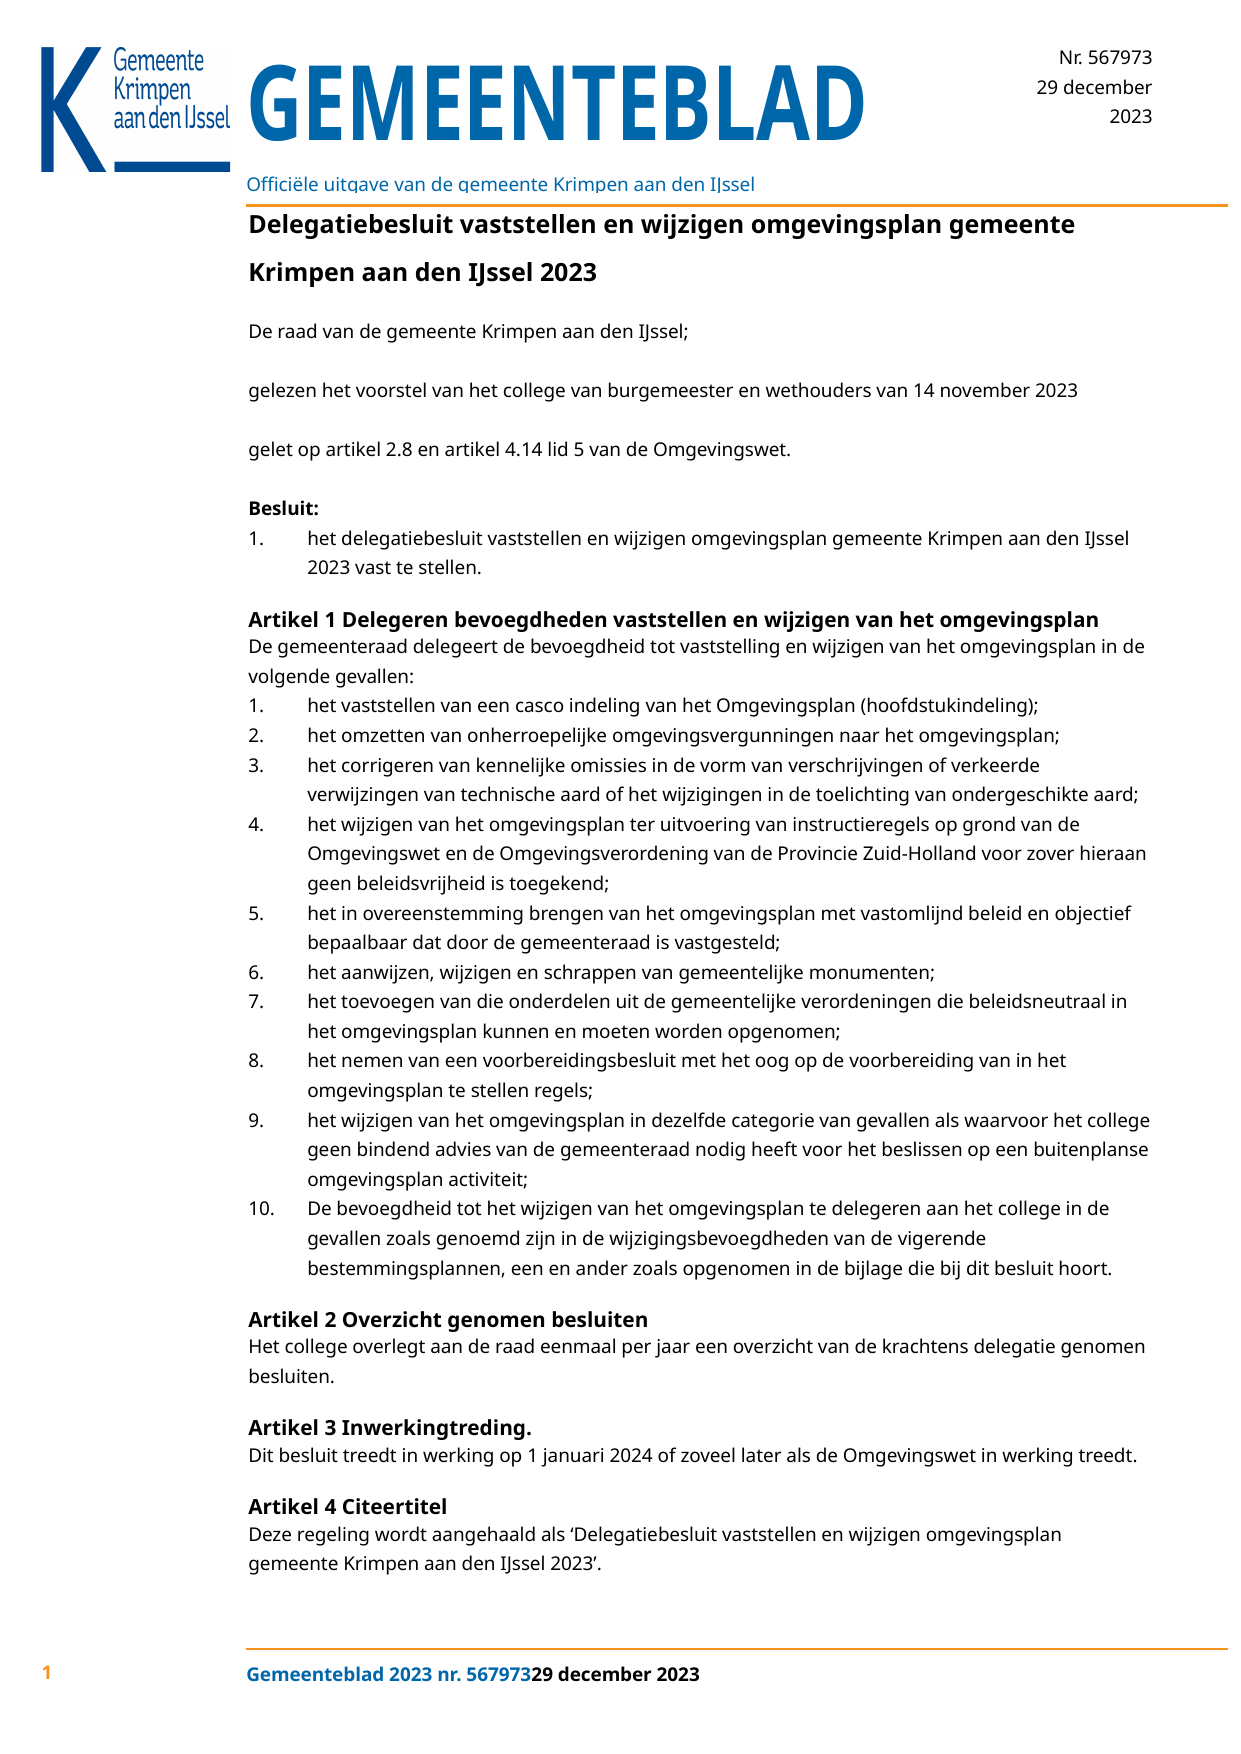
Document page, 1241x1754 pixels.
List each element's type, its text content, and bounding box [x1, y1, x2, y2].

text Artikel 3 Inwerkingtreding. [248, 1413, 1152, 1442]
list het toevoegen van die onderdelen uit de gemeentelijke verordeningen die beleidsneutraal in het omgevingsplan kunnen en moeten worden opgenomen; [248, 988, 1152, 1044]
text gelezen het voorstel van het college van burgemeester en wethouders van 14 november 2023 [248, 377, 1152, 403]
text Artikel 2 Overzicht genomen besluiten [248, 1305, 1152, 1333]
list het vaststellen van een casco indeling van het Omgevingsplan (hoofdstukindeling); [248, 693, 1152, 718]
picture [41, 47, 231, 172]
text Dit besluit treedt in werking op 1 januari 2024 of zoveel later als de Omgevingswet in werking treedt. [248, 1442, 1152, 1468]
text De raad van de gemeente Krimpen aan den IJssel; [248, 318, 1152, 344]
text Besluit: [248, 495, 1152, 521]
text Artikel 4 Citeertitel [248, 1492, 1152, 1521]
list het in overeenstemming brengen van het omgevingsplan met vastomlijnd beleid en objectief bepaalbaar dat door de gemeenteraad is vastgesteld; [248, 900, 1152, 955]
text Artikel 1 Delegeren bevoegdheden vaststellen en wijzigen van het omgevingsplan [248, 605, 1152, 633]
list het corrigeren van kennelijke omissies in de vorm van verschrijvingen of verkeerde verwijzingen van technische aard of het wijzigingen in de toelichting van ondergeschikte aard; [248, 752, 1152, 807]
list het nemen van een voorbereidingsbesluit met het oog op de voorbereiding van in het omgevingsplan te stellen regels; [248, 1048, 1152, 1103]
text Het college overlegt aan de raad eenmaal per jaar een overzicht van de krachtens delegatie genomen besluiten. [248, 1333, 1152, 1389]
text De gemeenteraad delegeert de bevoegdheid tot vaststelling en wijzigen van het omgevingsplan in de volgende gevallen: [248, 633, 1152, 689]
list het wijzigen van het omgevingsplan ter uitvoering van instructieregels op grond van de Omgevingswet en de Omgevingsverordening van de Provincie Zuid-Holland voor zover hieraan geen beleidsvrijheid is toegekend; [248, 811, 1152, 896]
list het wijzigen van het omgevingsplan in dezelfde categorie van gevallen als waarvoor het college geen bindend advies van de gemeenteraad nodig heeft voor het beslissen op een buitenplanse omgevingsplan activiteit; [248, 1107, 1152, 1192]
list het aanwijzen, wijzigen en schrappen van gemeentelijke monumenten; [248, 959, 1152, 984]
list het delegatiebesluit vaststellen en wijzigen omgevingsplan gemeente Krimpen aan den IJssel 2023 vast te stellen. [248, 525, 1152, 580]
list het omzetten van onherroepelijke omgevingsvergunningen naar het omgevingsplan; [248, 722, 1152, 748]
text gelet op artikel 2.8 en artikel 4.14 lid 5 van de Omgevingswet. [248, 436, 1152, 462]
text Deze regeling wordt aangehaald als ‘Delegatiebesluit vaststellen en wijzigen omgevingsplan gemeente Krimpen aan den IJssel 2023’. [248, 1521, 1152, 1576]
text Delegatiebesluit vaststellen en wijzigen omgevingsplan gemeente Krimpen aan den IJssel 2023 [248, 207, 1152, 288]
list De bevoegdheid tot het wijzigen van het omgevingsplan te delegeren aan het college in de gevallen zoals genoemd zijn in de wijzigingsbevoegdheden van de vigerende bestemmingsplannen, een en ander zoals opgenomen in de bijlage die bij dit besluit hoort. [248, 1196, 1152, 1280]
